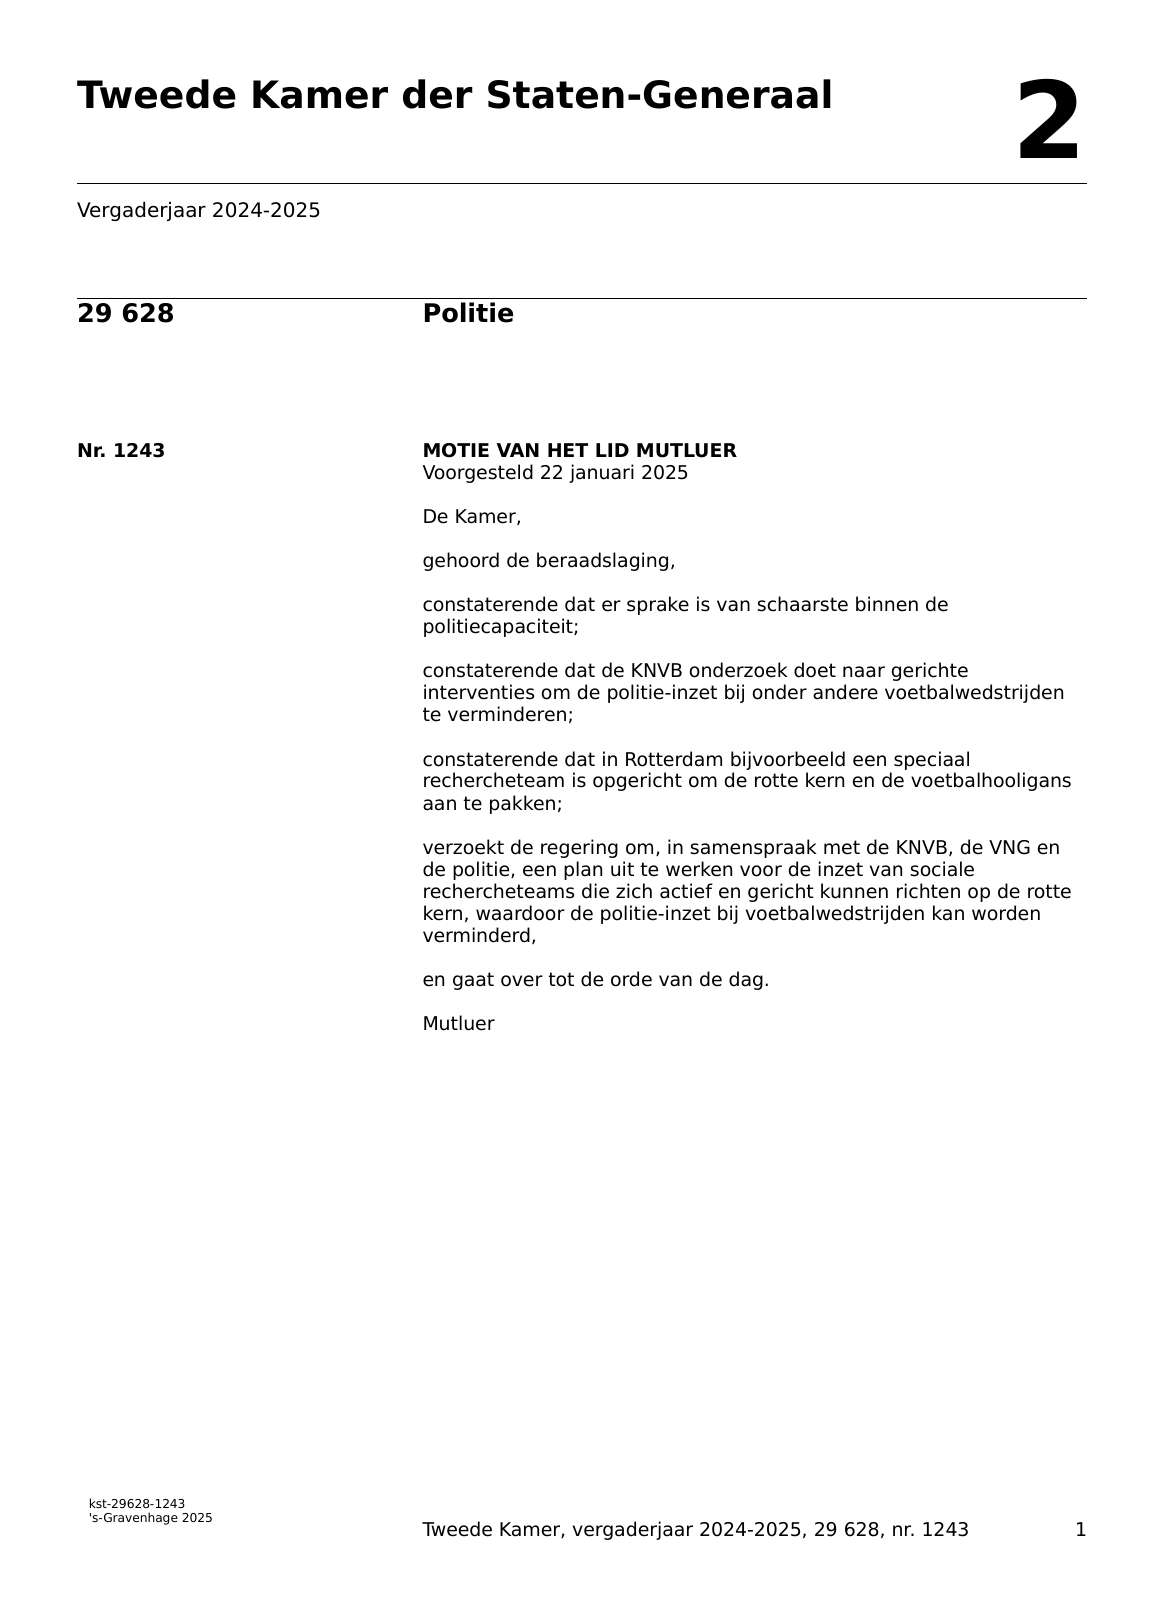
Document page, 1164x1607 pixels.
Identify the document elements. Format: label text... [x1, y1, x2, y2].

table_header 2 [886, 59, 1087, 183]
text constaterende dat er sprake is van schaarste binnen de politiecapaciteit; [422, 594, 1087, 638]
text De Kamer, [422, 506, 1087, 528]
table_header Tweede Kamer der Staten-Generaal [77, 59, 886, 183]
text verzoekt de regering om, in samenspraak met de KNVB, de VNG en de politie, een plan uit te werken voor de inzet van sociale rechercheteams die zich actief en gericht kunnen richten op de rotte kern, waardoor de politie-inzet bij voetbalwedstrijden kan worden verminderd, [422, 837, 1087, 946]
text constaterende dat in Rotterdam bijvoorbeeld een speciaal rechercheteam is opgericht om de rotte kern en de voetbalhooligans aan te pakken; [422, 748, 1087, 814]
text Voorgesteld 22 januari 2025 [422, 462, 1087, 484]
text en gaat over tot de orde van de dag. [422, 969, 1087, 991]
text 's-Gravenhage 2025 [88, 1511, 323, 1525]
table_cell Vergaderjaar 2024-2025 [77, 184, 1087, 298]
text Mutluer [422, 1013, 1087, 1035]
subtitle Nr. 1243 MOTIE VAN HET LID MUTLUER [77, 440, 1087, 462]
text kst-29628-1243 [88, 1497, 323, 1511]
subtitle 29 628 Politie [77, 299, 1087, 329]
text gehoord de beraadslaging, [422, 550, 1087, 572]
text constaterende dat de KNVB onderzoek doet naar gerichte interventies om de politie-inzet bij onder andere voetbalwedstrijden te verminderen; [422, 660, 1087, 726]
